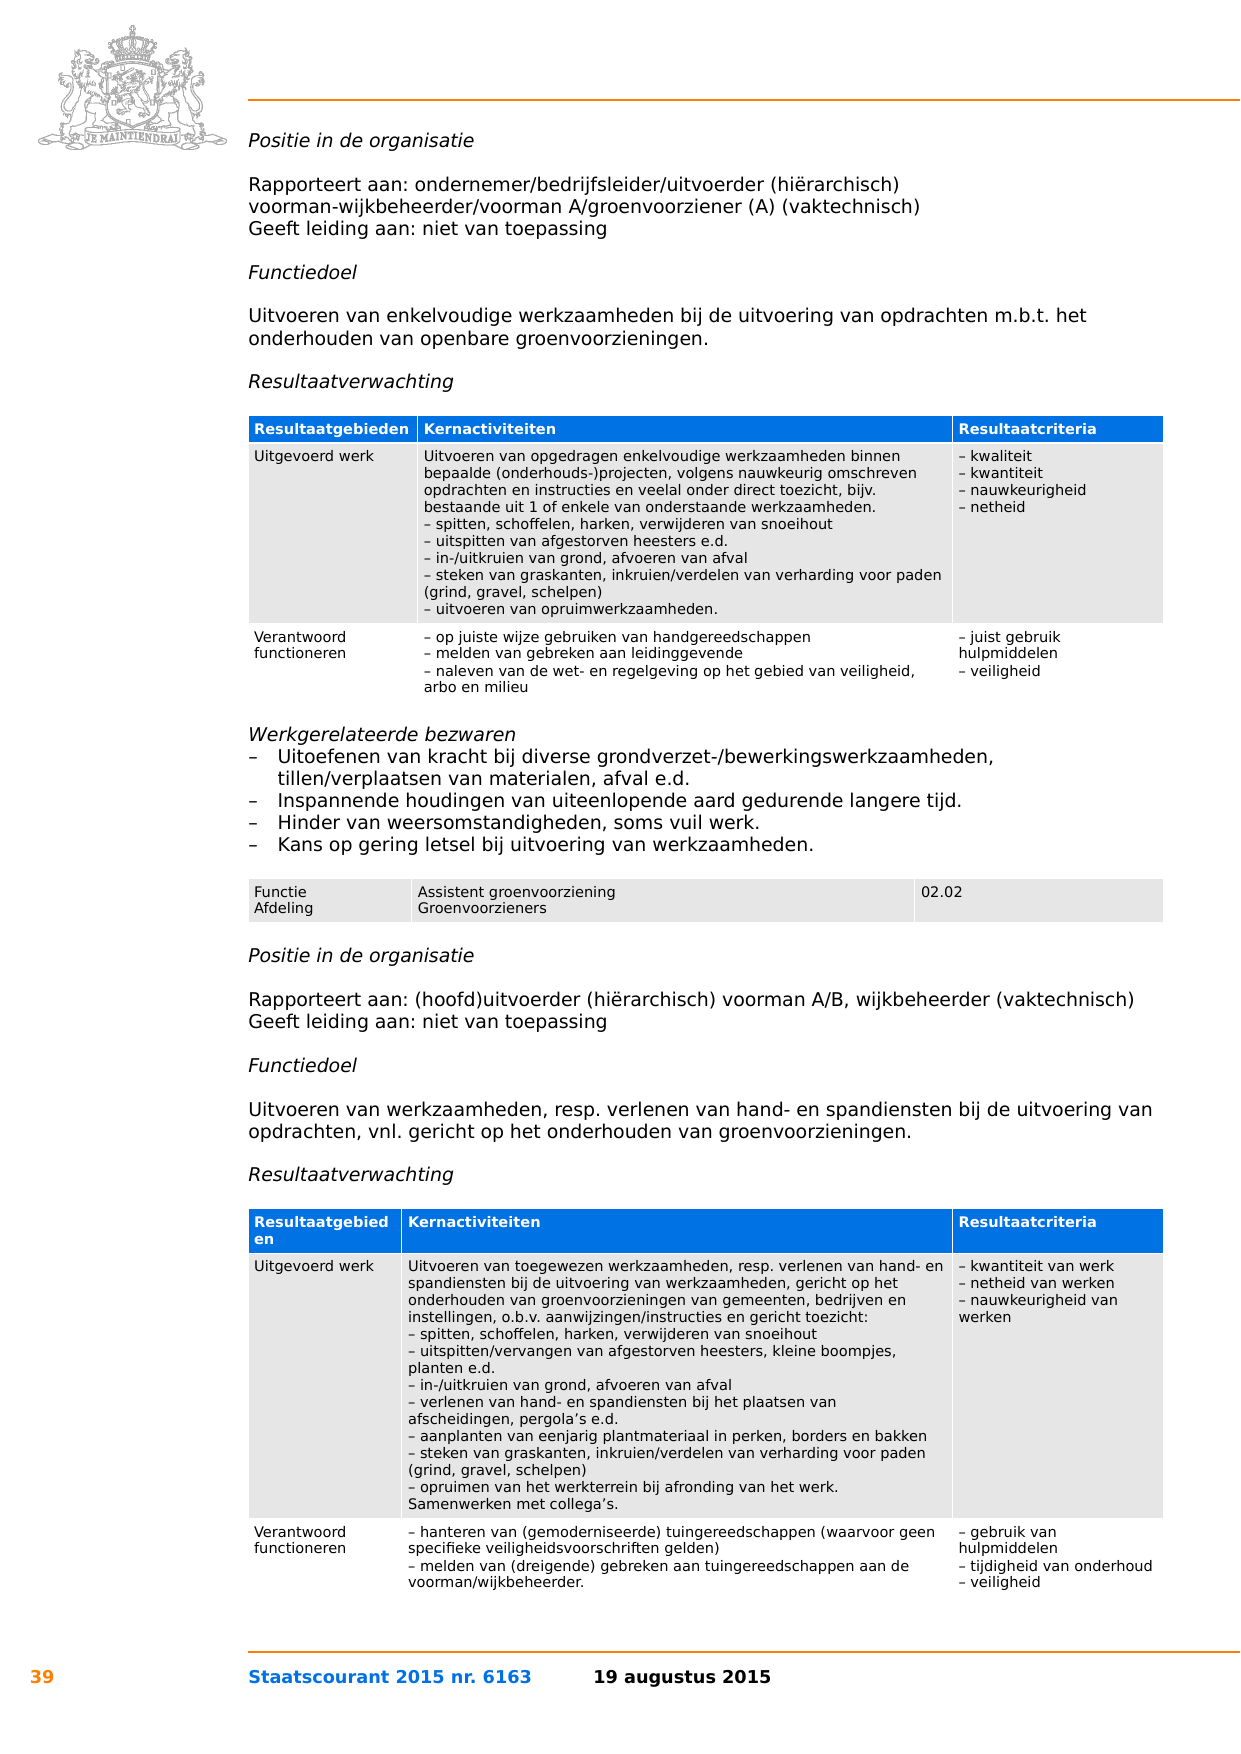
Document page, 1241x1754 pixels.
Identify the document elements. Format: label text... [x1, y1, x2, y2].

table_header Resultaatgebieden [249, 416, 417, 442]
table_header 02.02 [915, 879, 1163, 922]
table_cell – hanteren van (gemoderniseerde) tuingereedschappen (waarvoor geen specifieke veiligheidsvoorschriften gelden) – melden van (dreigende) gebreken aan tuingereedschappen aan de voorman/wijkbeheerder. [402, 1519, 952, 1596]
subtitle Positie in de organisatie [248, 945, 1163, 967]
table_cell – juist gebruik hulpmiddelen – veiligheid [953, 624, 1163, 701]
subtitle Resultaatverwachting [248, 1164, 1163, 1186]
subtitle Functiedoel [248, 1055, 1163, 1077]
table_header Resultaatgebieden [249, 1209, 401, 1253]
subtitle Werkgerelateerde bezwaren [248, 724, 1163, 746]
text Uitvoeren van enkelvoudige werkzaamheden bij de uitvoering van opdrachten m.b.t. het onderhouden van openbare groenvoorzieningen. [248, 305, 1163, 349]
table_header Resultaatcriteria [953, 1209, 1163, 1253]
table_header Resultaatcriteria [953, 416, 1163, 442]
text Geeft leiding aan: niet van toepassing [248, 218, 1163, 240]
table_cell – op juiste wijze gebruiken van handgereedschappen – melden van gebreken aan leidinggevende – naleven van de wet- en regelgeving op het gebied van veiligheid, arbo en milieu [418, 624, 952, 701]
table_cell Uitvoeren van opgedragen enkelvoudige werkzaamheden binnen bepaalde (onderhouds-)projecten, volgens nauwkeurig omschreven opdrachten en instructies en veelal onder direct toezicht, bijv. bestaande uit 1 of enkele van onderstaande werkzaamheden. – spitten, schoffelen, harken, verwijderen van snoeihout – uitspitten van afgestorven heesters e.d. – in-/uitkruien van grond, afvoeren van afval – steken van graskanten, inkruien/verdelen van verharding voor paden (grind, gravel, schelpen) – uitvoeren van opruimwerkzaamheden. [418, 444, 952, 623]
text – Uitoefenen van kracht bij diverse grondverzet-/bewerkingswerkzaamheden, tillen/verplaatsen van materialen, afval e.d. [248, 746, 1163, 790]
subtitle Functiedoel [248, 262, 1163, 283]
text Uitvoeren van werkzaamheden, resp. verlenen van hand- en spandiensten bij de uitvoering van opdrachten, vnl. gericht op het onderhouden van groenvoorzieningen. [248, 1098, 1163, 1142]
text – Kans op gering letsel bij uitvoering van werkzaamheden. [248, 834, 1163, 856]
table_cell Verantwoord functioneren [249, 1519, 401, 1596]
table_cell Uitgevoerd werk [249, 444, 417, 623]
picture [38, 25, 227, 150]
subtitle Positie in de organisatie [248, 130, 1163, 152]
table_cell – kwantiteit van werk – netheid van werken – nauwkeurigheid van werken [953, 1254, 1163, 1518]
text – Inspannende houdingen van uiteenlopende aard gedurende langere tijd. [248, 790, 1163, 812]
subtitle Resultaatverwachting [248, 371, 1163, 393]
text Rapporteert aan: (hoofd)uitvoerder (hiërarchisch) voorman A/B, wijkbeheerder (vaktechnisch) [248, 989, 1163, 1011]
table_cell Verantwoord functioneren [249, 624, 417, 701]
table_cell Uitvoeren van toegewezen werkzaamheden, resp. verlenen van hand- en spandiensten bij de uitvoering van werkzaamheden, gericht op het onderhouden van groenvoorzieningen van gemeenten, bedrijven en instellingen, o.b.v. aanwijzingen/instructies en gericht toezicht: – spitten, schoffelen, harken, verwijderen van snoeihout – uitspitten/vervangen van afgestorven heesters, kleine boompjes, planten e.d. – in-/uitkruien van grond, afvoeren van afval – verlenen van hand- en spandiensten bij het plaatsen van afscheidingen, pergola’s e.d. – aanplanten van eenjarig plantmateriaal in perken, borders en bakken – steken van graskanten, inkruien/verdelen van verharding voor paden (grind, gravel, schelpen) – opruimen van het werkterrein bij afronding van het werk. Samenwerken met collega’s. [402, 1254, 952, 1518]
text Rapporteert aan: ondernemer/bedrijfsleider/uitvoerder (hiërarchisch) [248, 174, 1163, 196]
table_cell Uitgevoerd werk [249, 1254, 401, 1518]
table_header Kernactiviteiten [418, 416, 952, 442]
table_header Functie Afdeling [249, 879, 411, 922]
table_cell – kwaliteit – kwantiteit – nauwkeurigheid – netheid [953, 444, 1163, 623]
table_header Kernactiviteiten [402, 1209, 952, 1253]
table_cell – gebruik van hulpmiddelen – tijdigheid van onderhoud – veiligheid [953, 1519, 1163, 1596]
text Geeft leiding aan: niet van toepassing [248, 1011, 1163, 1033]
table_header Assistent groenvoorziening Groenvoorzieners [412, 879, 914, 922]
text voorman-wijkbeheerder/voorman A/groenvoorziener (A) (vaktechnisch) [248, 196, 1163, 218]
text – Hinder van weersomstandigheden, soms vuil werk. [248, 812, 1163, 834]
